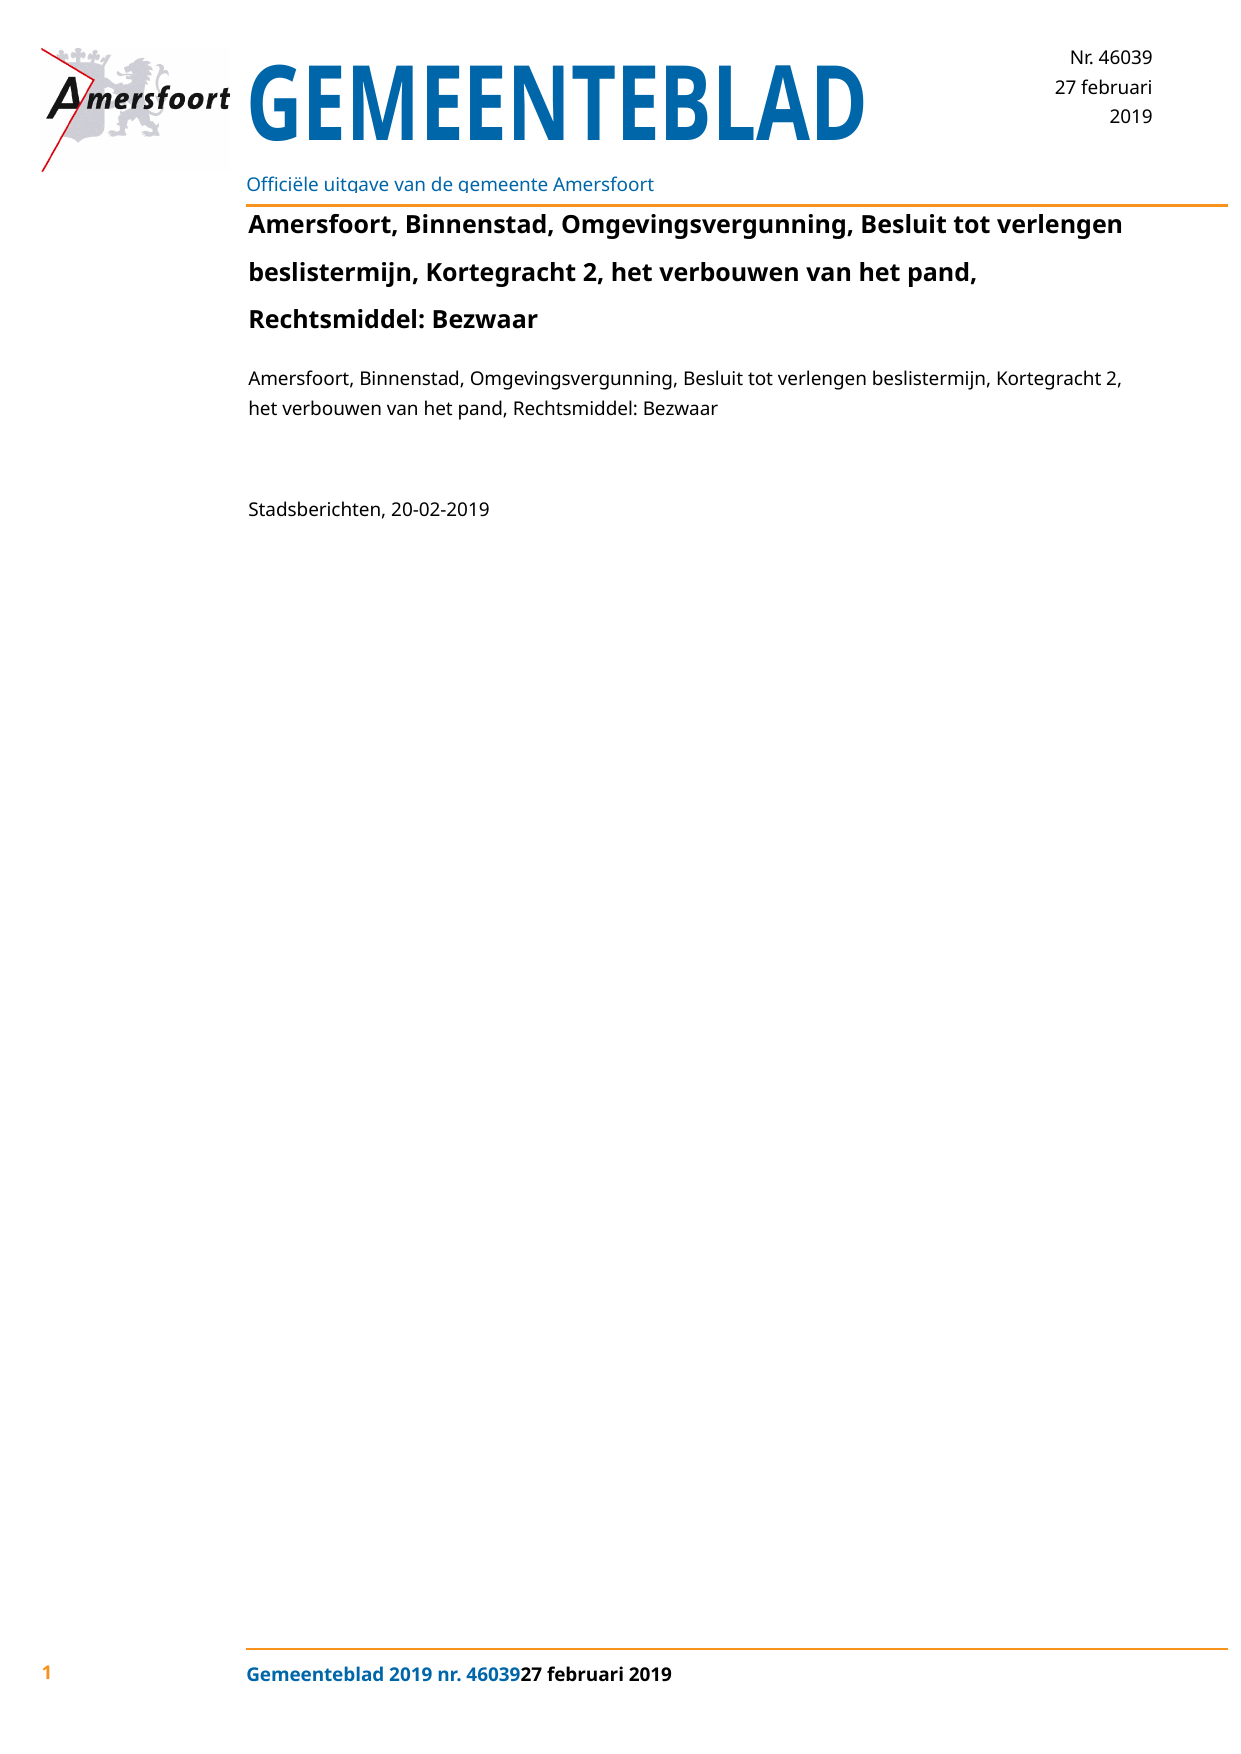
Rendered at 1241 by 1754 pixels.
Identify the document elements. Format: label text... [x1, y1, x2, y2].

text Stadsberichten, 20-02-2019 [248, 496, 1152, 522]
picture [41, 47, 231, 172]
text Amersfoort, Binnenstad, Omgevingsvergunning, Besluit tot verlengen beslistermijn, Kortegracht 2, het verbouwen van het pand, Rechtsmiddel: Bezwaar [248, 366, 1152, 421]
text Amersfoort, Binnenstad, Omgevingsvergunning, Besluit tot verlengen beslistermijn, Kortegracht 2, het verbouwen van het pand, Rechtsmiddel: Bezwaar [248, 207, 1152, 336]
